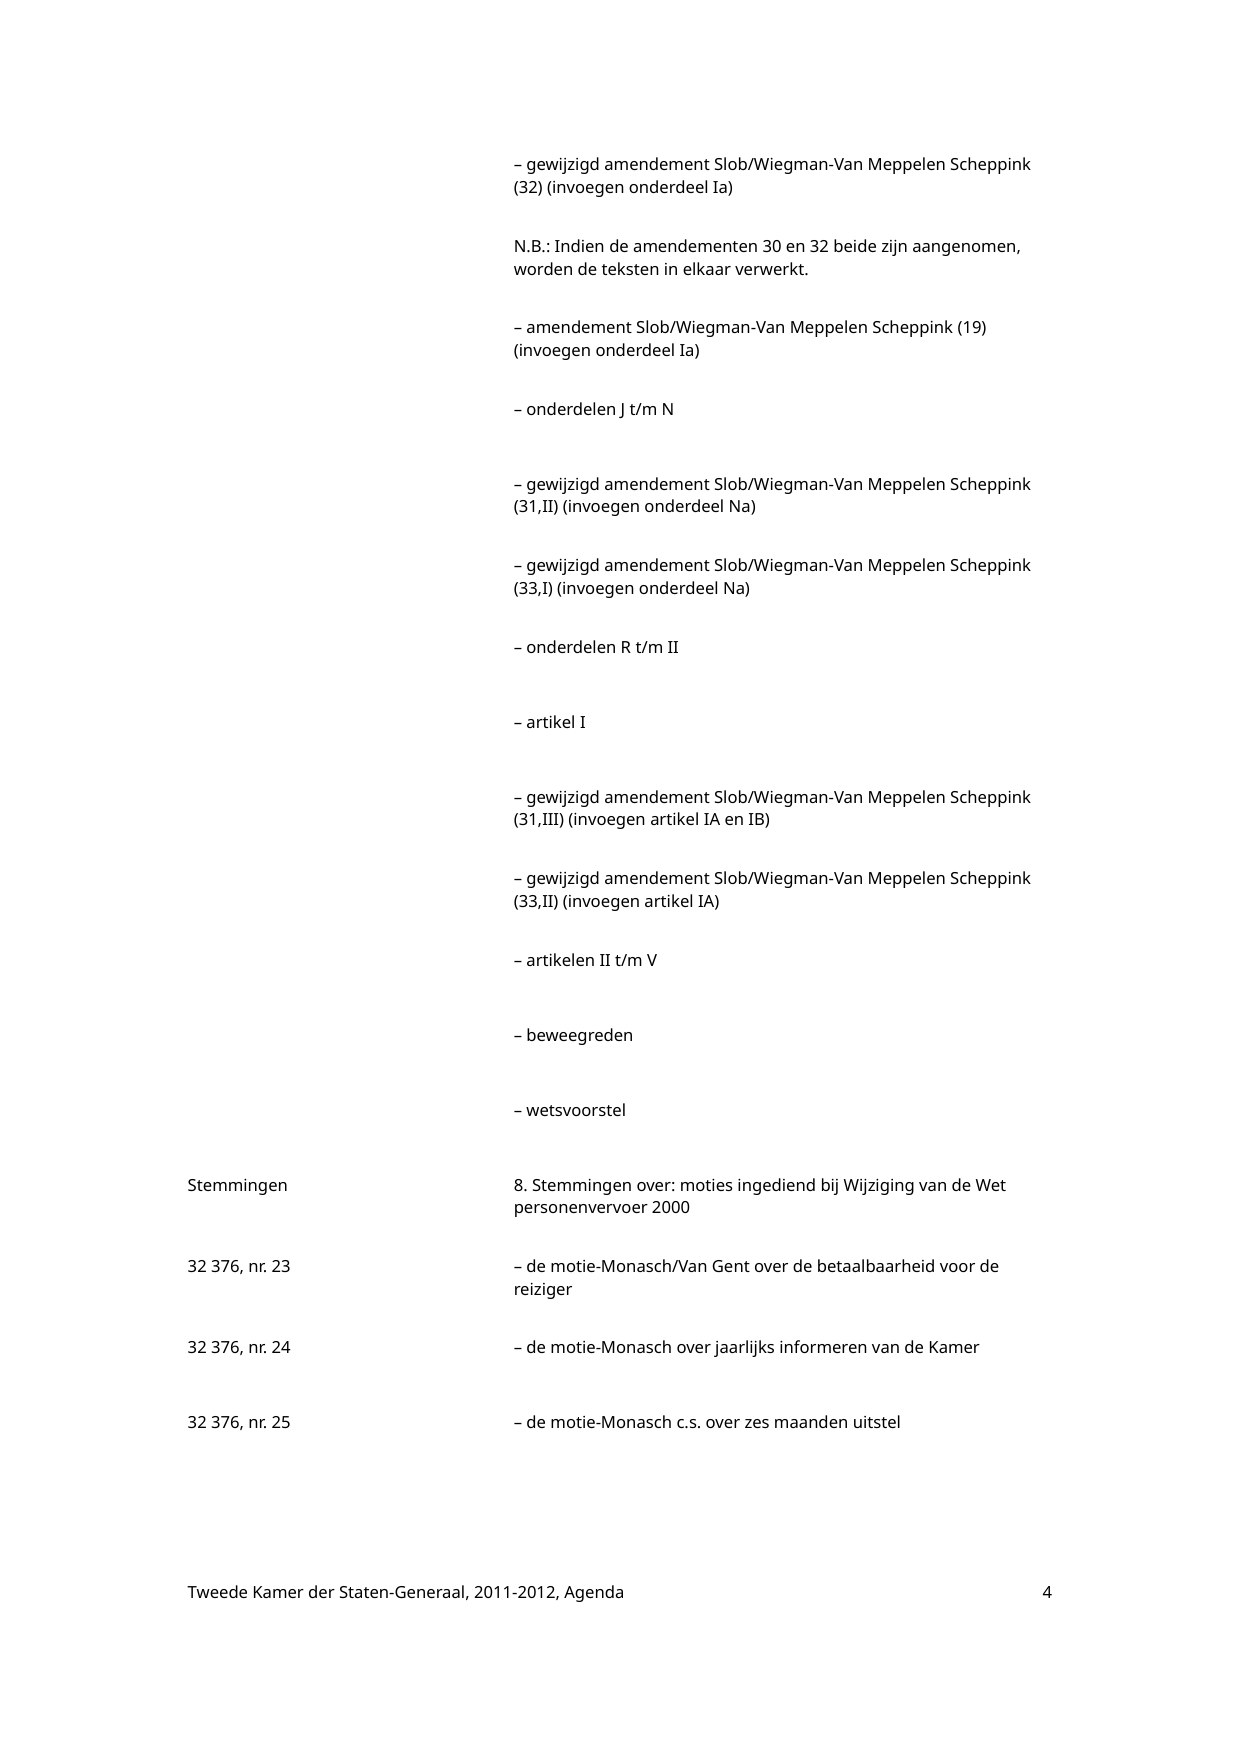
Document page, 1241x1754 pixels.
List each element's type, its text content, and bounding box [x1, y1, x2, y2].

table_cell – gewijzigd amendement Slob/Wiegman-Van Meppelen Scheppink (31,III) (invoegen artikel IA en IB) [510, 782, 1053, 864]
table_cell Stemmingen [188, 1170, 490, 1252]
table_cell [490, 1408, 510, 1483]
table_cell [490, 945, 510, 1020]
table_cell – artikel I [510, 707, 1053, 782]
table_cell – gewijzigd amendement Slob/Wiegman-Van Meppelen Scheppink (33,II) (invoegen artikel IA) [510, 864, 1053, 945]
table_cell – de motie-Monasch over jaarlijks informeren van de Kamer [510, 1333, 1053, 1408]
table_cell [490, 632, 510, 707]
table_cell [490, 313, 510, 394]
table_cell N.B.: Indien de amendementen 30 en 32 beide zijn aangenomen, worden de teksten in elkaar verwerkt. [510, 231, 1053, 313]
table_cell [490, 394, 510, 469]
table_cell [490, 1252, 510, 1333]
table_cell – onderdelen R t/m II [510, 632, 1053, 707]
table_cell – amendement Slob/Wiegman-Van Meppelen Scheppink (19) (invoegen onderdeel Ia) [510, 313, 1053, 394]
table_cell [188, 231, 490, 313]
table_cell – gewijzigd amendement Slob/Wiegman-Van Meppelen Scheppink (32) (invoegen onderdeel Ia) [510, 150, 1053, 231]
table_cell – de motie-Monasch c.s. over zes maanden uitstel [510, 1408, 1053, 1483]
table_cell [188, 1020, 490, 1095]
table_cell [188, 150, 490, 231]
table_cell [188, 394, 490, 469]
table_cell [490, 469, 510, 551]
table_cell 8. Stemmingen over: moties ingediend bij Wijziging van de Wet personenvervoer 2000 [510, 1170, 1053, 1252]
table_cell [490, 1170, 510, 1252]
table_cell – wetsvoorstel [510, 1095, 1053, 1170]
table_cell 32 376, nr. 24 [188, 1333, 490, 1408]
table_cell – de motie-Monasch/Van Gent over de betaalbaarheid voor de reiziger [510, 1252, 1053, 1333]
table_cell [188, 782, 490, 864]
table_cell [490, 231, 510, 313]
table_cell [188, 707, 490, 782]
table_cell [188, 864, 490, 945]
table_cell [188, 632, 490, 707]
table_cell [490, 1095, 510, 1170]
table_cell [490, 551, 510, 632]
table_cell – artikelen II t/m V [510, 945, 1053, 1020]
table_cell 32 376, nr. 23 [188, 1252, 490, 1333]
table_cell – gewijzigd amendement Slob/Wiegman-Van Meppelen Scheppink (31,II) (invoegen onderdeel Na) [510, 469, 1053, 551]
table_cell 32 376, nr. 25 [188, 1408, 490, 1483]
table_cell [188, 551, 490, 632]
table_cell [490, 150, 510, 231]
table_cell [490, 707, 510, 782]
table_cell – onderdelen J t/m N [510, 394, 1053, 469]
table_cell [188, 945, 490, 1020]
table_cell [188, 1095, 490, 1170]
table_cell – gewijzigd amendement Slob/Wiegman-Van Meppelen Scheppink (33,I) (invoegen onderdeel Na) [510, 551, 1053, 632]
table_cell [188, 313, 490, 394]
table_cell [490, 1333, 510, 1408]
table_cell [490, 864, 510, 945]
table_cell [188, 469, 490, 551]
table_cell – beweegreden [510, 1020, 1053, 1095]
table_cell [490, 782, 510, 864]
table_cell [490, 1020, 510, 1095]
